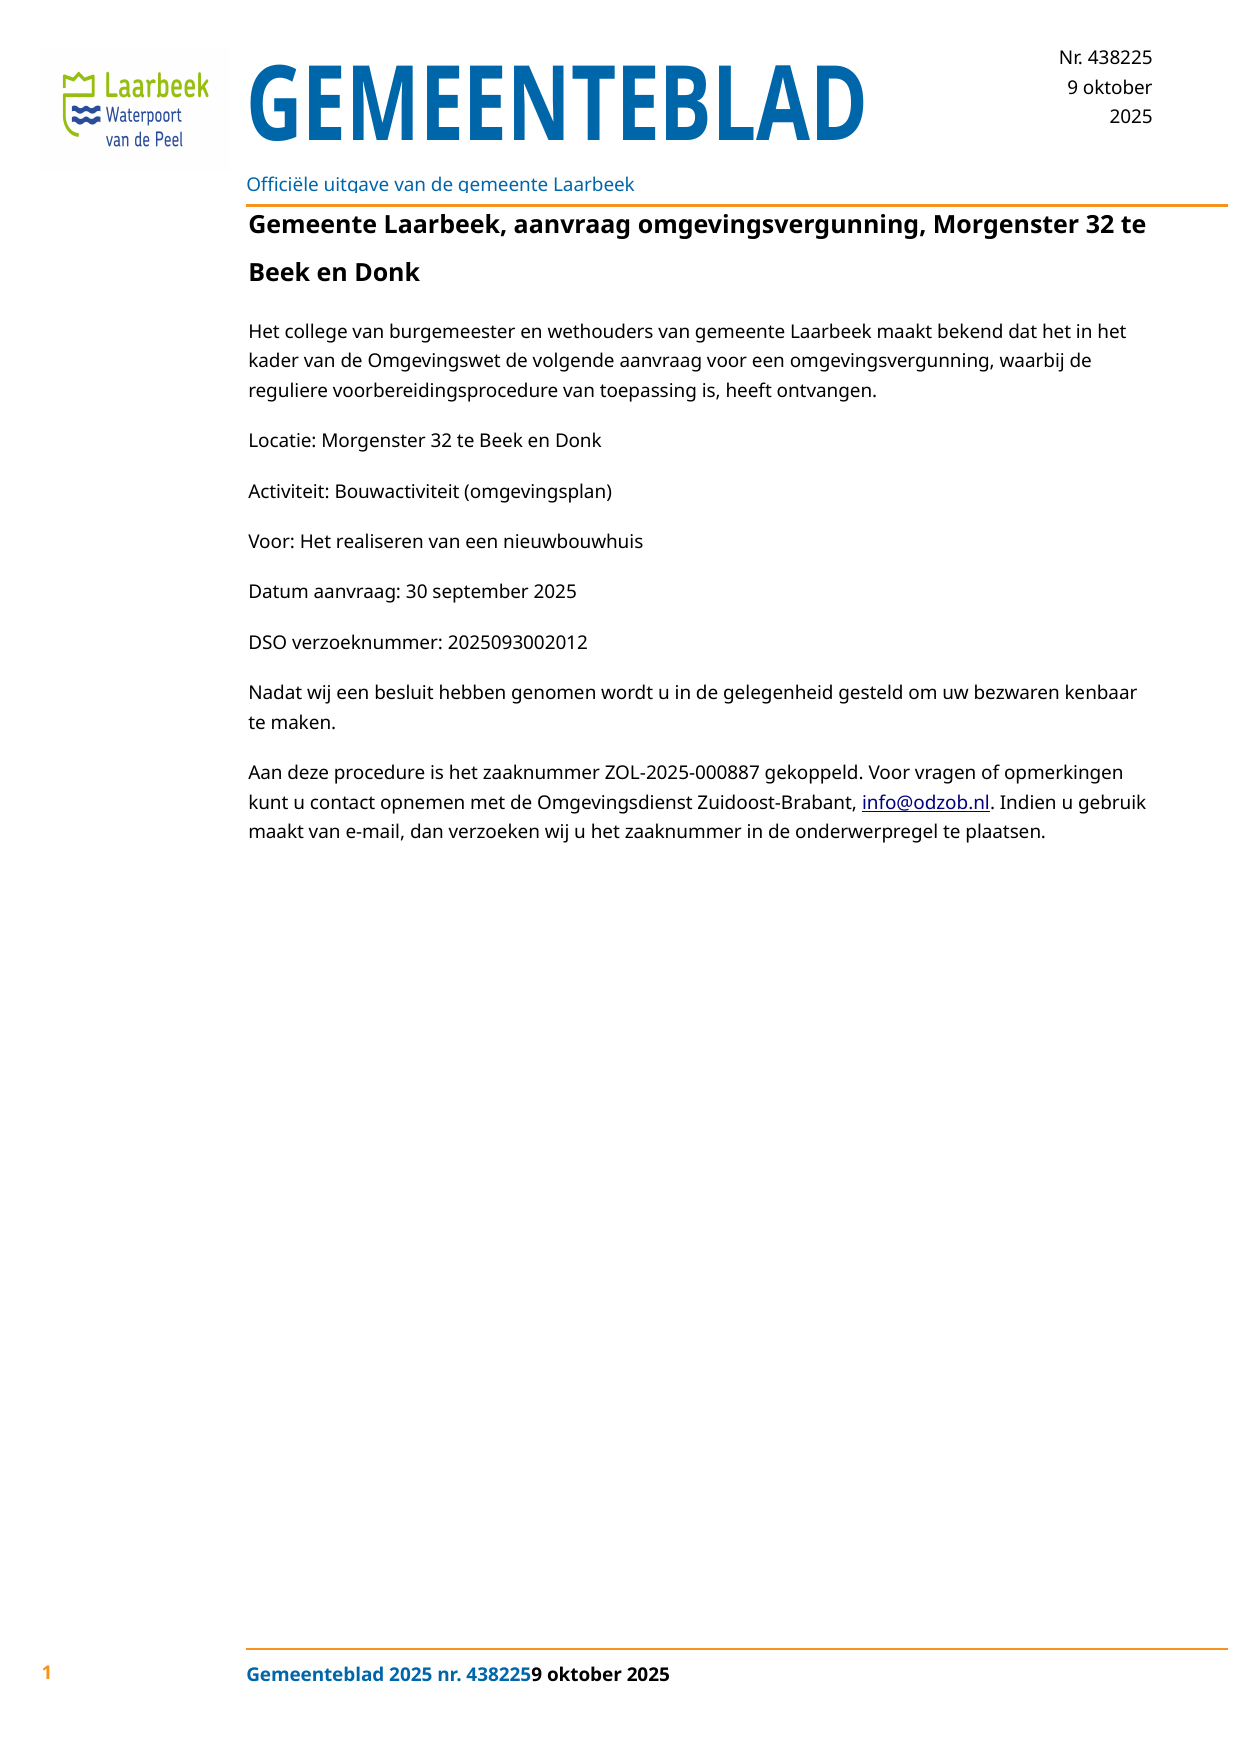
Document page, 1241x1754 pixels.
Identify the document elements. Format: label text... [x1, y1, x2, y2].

text Voor: Het realiseren van een nieuwbouwhuis [248, 528, 1152, 554]
text Gemeente Laarbeek, aanvraag omgevingsvergunning, Morgenster 32 te Beek en Donk [248, 207, 1152, 288]
text Het college van burgemeester en wethouders van gemeente Laarbeek maakt bekend dat het in het kader van de Omgevingswet de volgende aanvraag voor een omgevingsvergunning, waarbij de reguliere voorbereidingsprocedure van toepassing is, heeft ontvangen. [248, 318, 1152, 403]
picture [41, 47, 231, 172]
text Activiteit: Bouwactiviteit (omgevingsplan) [248, 478, 1152, 504]
text DSO verzoeknummer: 2025093002012 [248, 629, 1152, 655]
text Locatie: Morgenster 32 te Beek en Donk [248, 427, 1152, 453]
text Nadat wij een besluit hebben genomen wordt u in de gelegenheid gesteld om uw bezwaren kenbaar te maken. [248, 679, 1152, 735]
text Datum aanvraag: 30 september 2025 [248, 579, 1152, 604]
text Aan deze procedure is het zaaknummer ZOL-2025-000887 gekoppeld. Voor vragen of opmerkingen kunt u contact opnemen met de Omgevingsdienst Zuidoost-Brabant, info@odzob.nl. Indien u gebruik maakt van e-mail, dan verzoeken wij u het zaaknummer in de onderwerpregel te plaatsen. [248, 759, 1152, 844]
